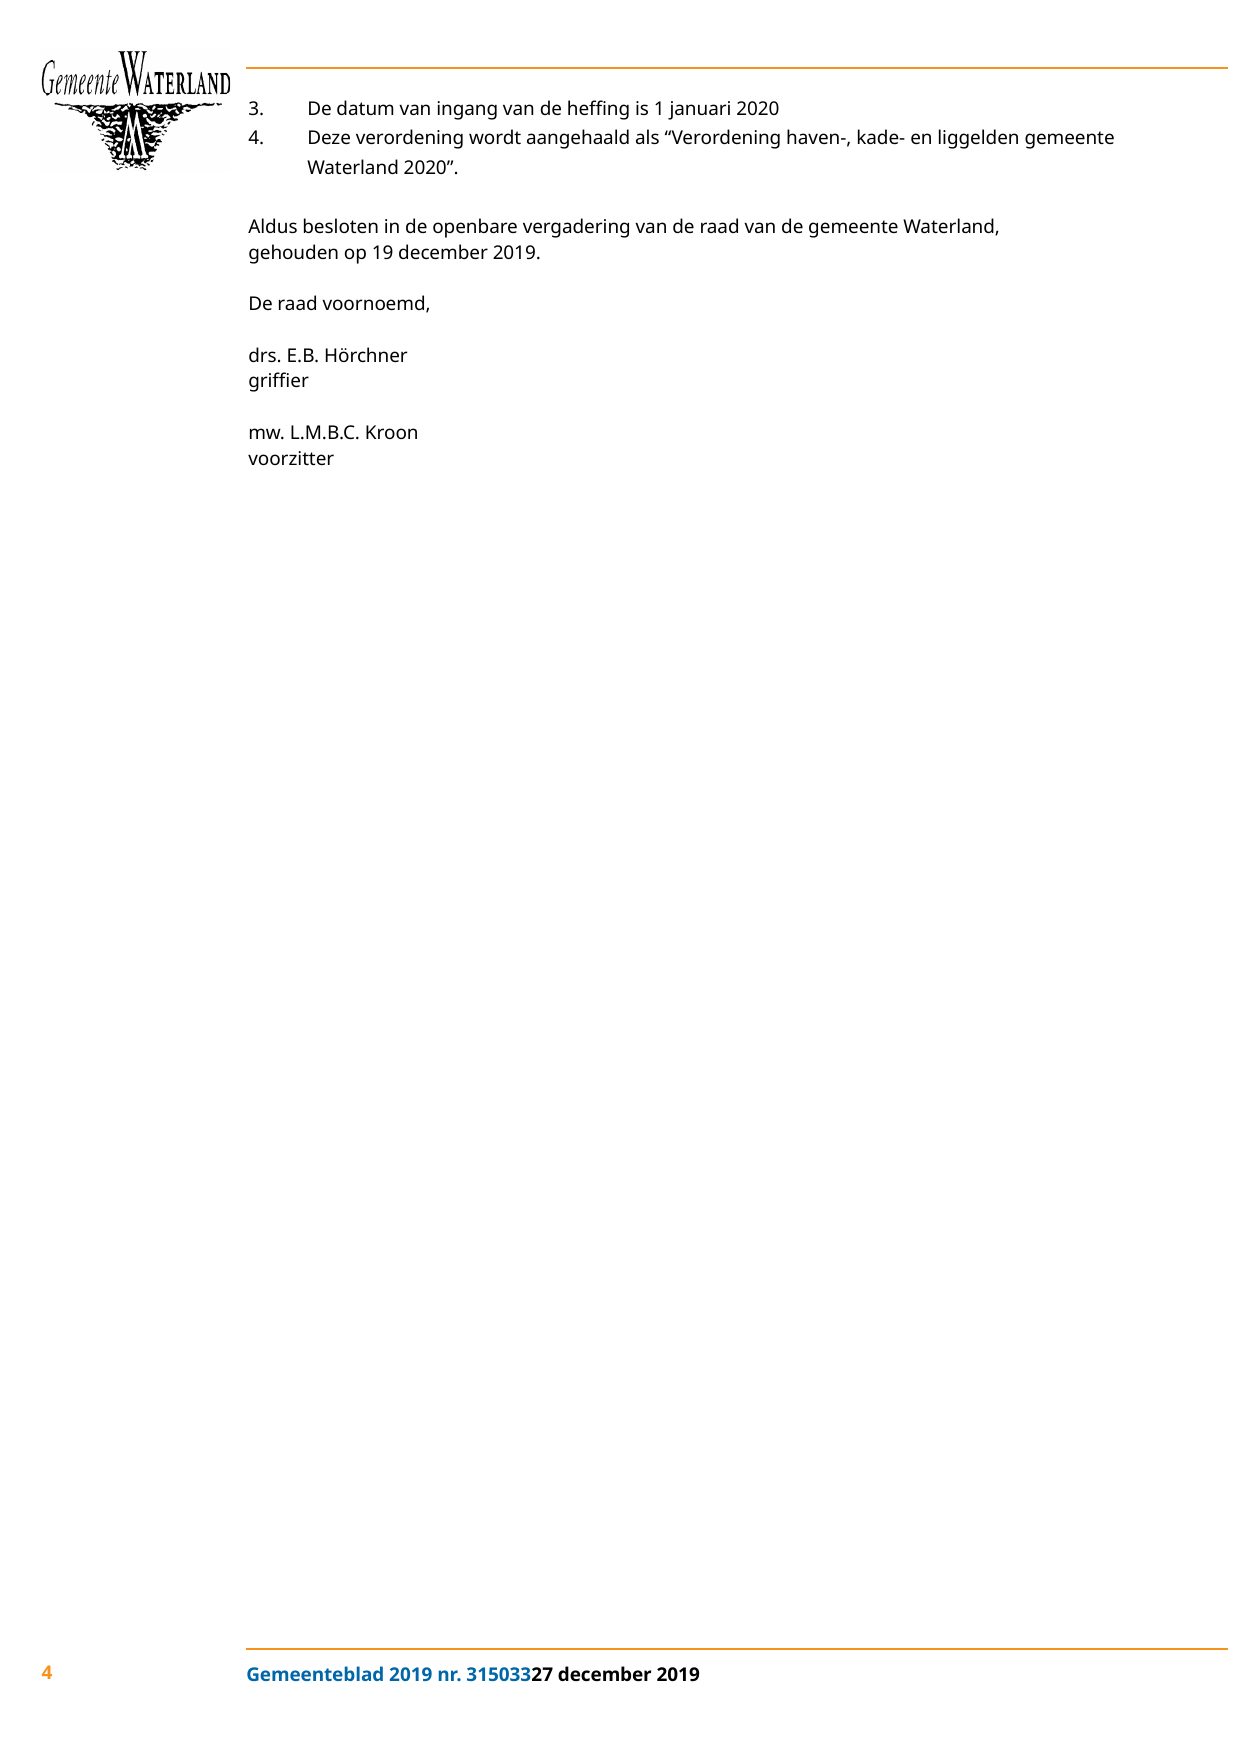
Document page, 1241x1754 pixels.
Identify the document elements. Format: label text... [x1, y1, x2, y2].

picture [41, 47, 231, 172]
text drs. E.B. Hörchner [248, 342, 1152, 367]
text voorzitter [248, 445, 1152, 470]
text gehouden op 19 december 2019. [248, 239, 1152, 264]
text mw. L.M.B.C. Kroon [248, 419, 1152, 445]
list Deze verordening wordt aangehaald als “Verordening haven-, kade- en liggelden gemeente Waterland 2020”. [248, 124, 1152, 180]
text Aldus besloten in de openbare vergadering van de raad van de gemeente Waterland, [248, 213, 1152, 239]
text De raad voornoemd, [248, 290, 1152, 316]
list De datum van ingang van de heffing is 1 januari 2020 [248, 95, 1152, 121]
text griffier [248, 367, 1152, 393]
